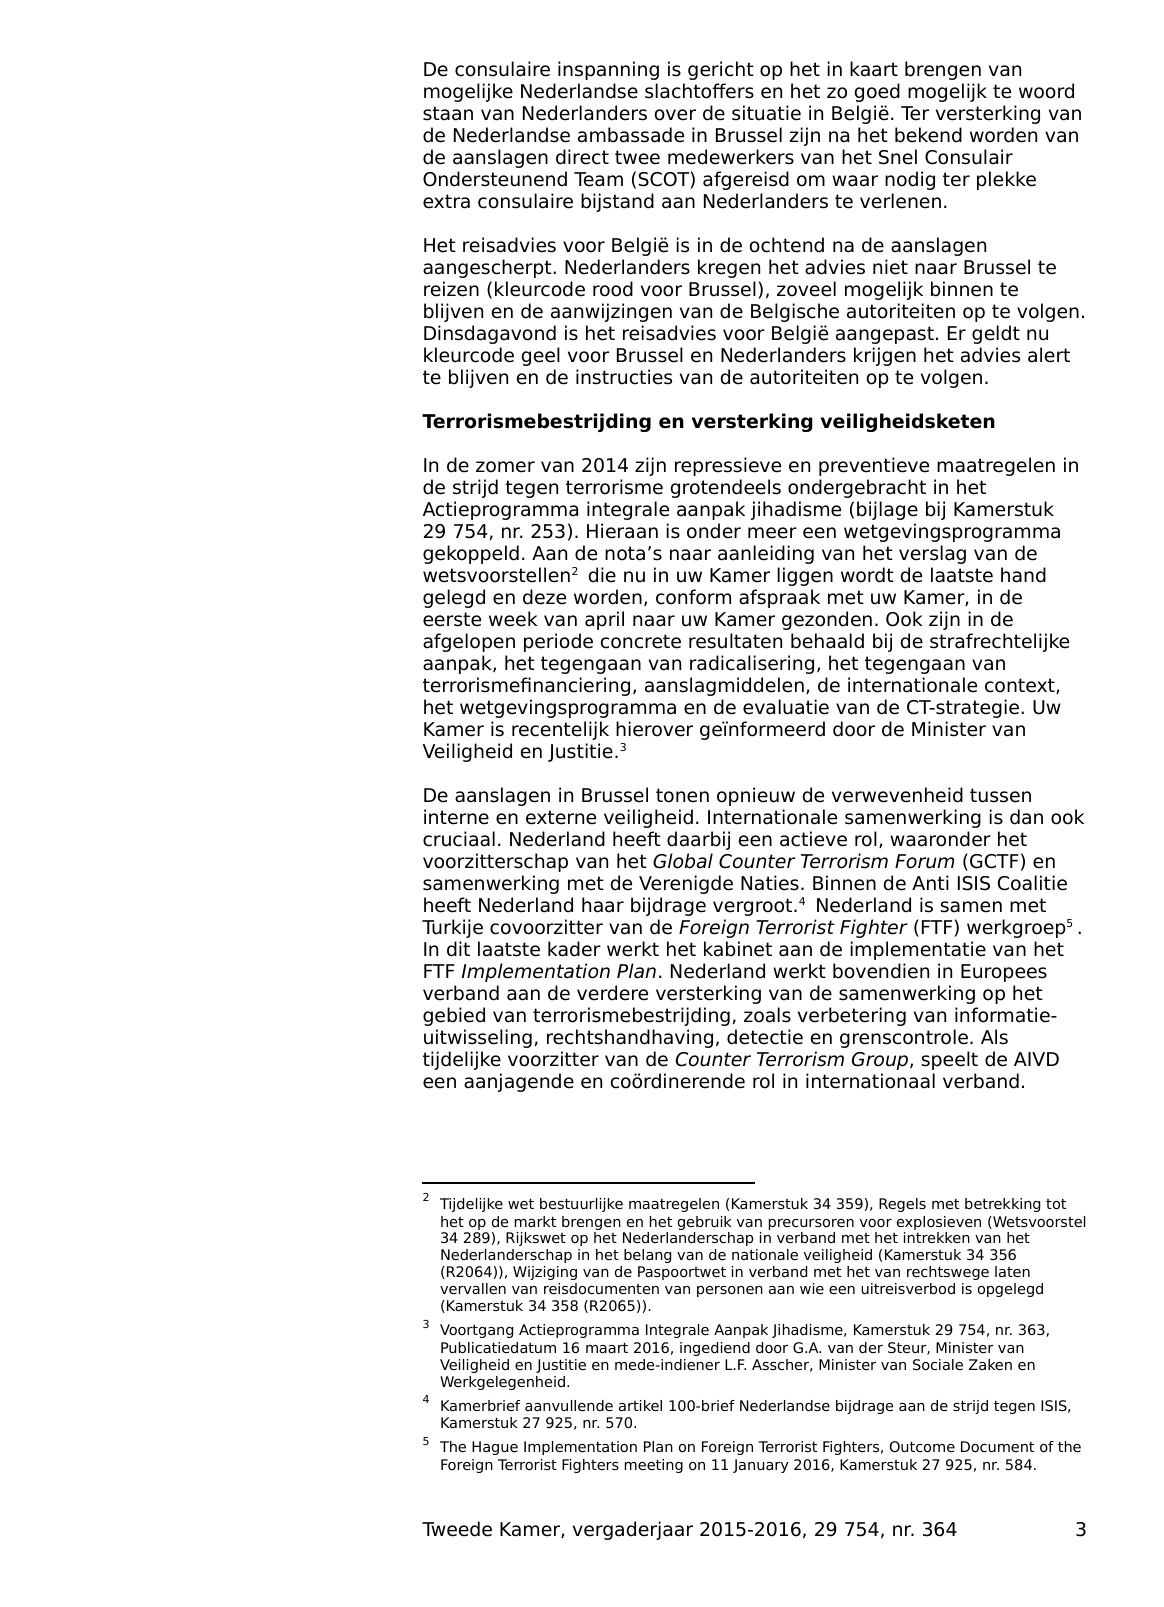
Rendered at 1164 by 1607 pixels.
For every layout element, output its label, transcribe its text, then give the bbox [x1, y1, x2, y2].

text In de zomer van 2014 zijn repressieve en preventieve maatregelen in de strijd tegen terrorisme grotendeels ondergebracht in het Actieprogramma integrale aanpak jihadisme (bijlage bij Kamerstuk 29 754, nr. 253). Hieraan is onder meer een wetgevingsprogramma gekoppeld. Aan de nota’s naar aanleiding van het verslag van de wetsvoorstellen die nu in uw Kamer liggen wordt de laatste hand gelegd en deze worden, conform afspraak met uw Kamer, in de eerste week van april naar uw Kamer gezonden. Ook zijn in de afgelopen periode concrete resultaten behaald bij de strafrechtelijke aanpak, het tegengaan van radicalisering, het tegengaan van terrorismefinanciering, aanslagmiddelen, de internationale context, het wetgevingsprogramma en de evaluatie van de CT-strategie. Uw Kamer is recentelijk hierover geïnformeerd door de Minister van Veiligheid en Justitie. [422, 455, 1087, 763]
text Kamerbrief aanvullende artikel 100-brief Nederlandse bijdrage aan de strijd tegen ISIS, Kamerstuk 27 925, nr. 570. [422, 1393, 1087, 1432]
text Tijdelijke wet bestuurlijke maatregelen (Kamerstuk 34 359), Regels met betrekking tot het op de markt brengen en het gebruik van precursoren voor explosieven (Wetsvoorstel 34 289), Rijkswet op het Nederlanderschap in verband met het intrekken van het Nederlanderschap in het belang van de nationale veiligheid (Kamerstuk 34 356 (R2064)), Wijziging van de Paspoortwet in verband met het van rechtswege laten vervallen van reisdocumenten van personen aan wie een uitreisverbod is opgelegd (Kamerstuk 34 358 (R2065)). [422, 1192, 1087, 1315]
text The Hague Implementation Plan on Foreign Terrorist Fighters, Outcome Document of the Foreign Terrorist Fighters meeting on 11 January 2016, Kamerstuk 27 925, nr. 584. [422, 1435, 1087, 1474]
subtitle Terrorismebestrijding en versterking veiligheidsketen [422, 411, 1087, 433]
text De consulaire inspanning is gericht op het in kaart brengen van mogelijke Nederlandse slachtoffers en het zo goed mogelijk te woord staan van Nederlanders over de situatie in België. Ter versterking van de Nederlandse ambassade in Brussel zijn na het bekend worden van de aanslagen direct twee medewerkers van het Snel Consulair Ondersteunend Team (SCOT) afgereisd om waar nodig ter plekke extra consulaire bijstand aan Nederlanders te verlenen. [422, 59, 1087, 213]
text Voortgang Actieprogramma Integrale Aanpak Jihadisme, Kamerstuk 29 754, nr. 363, Publicatiedatum 16 maart 2016, ingediend door G.A. van der Steur, Minister van Veiligheid en Justitie en mede-indiener L.F. Asscher, Minister van Sociale Zaken en Werkgelegenheid. [422, 1318, 1087, 1391]
text Het reisadvies voor België is in de ochtend na de aanslagen aangescherpt. Nederlanders kregen het advies niet naar Brussel te reizen (kleurcode rood voor Brussel), zoveel mogelijk binnen te blijven en de aanwijzingen van de Belgische autoriteiten op te volgen. Dinsdagavond is het reisadvies voor België aangepast. Er geldt nu kleurcode geel voor Brussel en Nederlanders krijgen het advies alert te blijven en de instructies van de autoriteiten op te volgen. [422, 235, 1087, 389]
text De aanslagen in Brussel tonen opnieuw de verwevenheid tussen interne en externe veiligheid. Internationale samenwerking is dan ook cruciaal. Nederland heeft daarbij een actieve rol, waaronder het voorzitterschap van het Global Counter Terrorism Forum (GCTF) en samenwerking met de Verenigde Naties. Binnen de Anti ISIS Coalitie heeft Nederland haar bijdrage vergroot. Nederland is samen met Turkije covoorzitter van de Foreign Terrorist Fighter (FTF) werkgroep. In dit laatste kader werkt het kabinet aan de implementatie van het FTF Implementation Plan. Nederland werkt bovendien in Europees verband aan de verdere versterking van de samenwerking op het gebied van terrorismebestrijding, zoals verbetering van informatie-uitwisseling, rechtshandhaving, detectie en grenscontrole. Als tijdelijke voorzitter van de Counter Terrorism Group, speelt de AIVD een aanjagende en coördinerende rol in internationaal verband. [422, 785, 1087, 1093]
